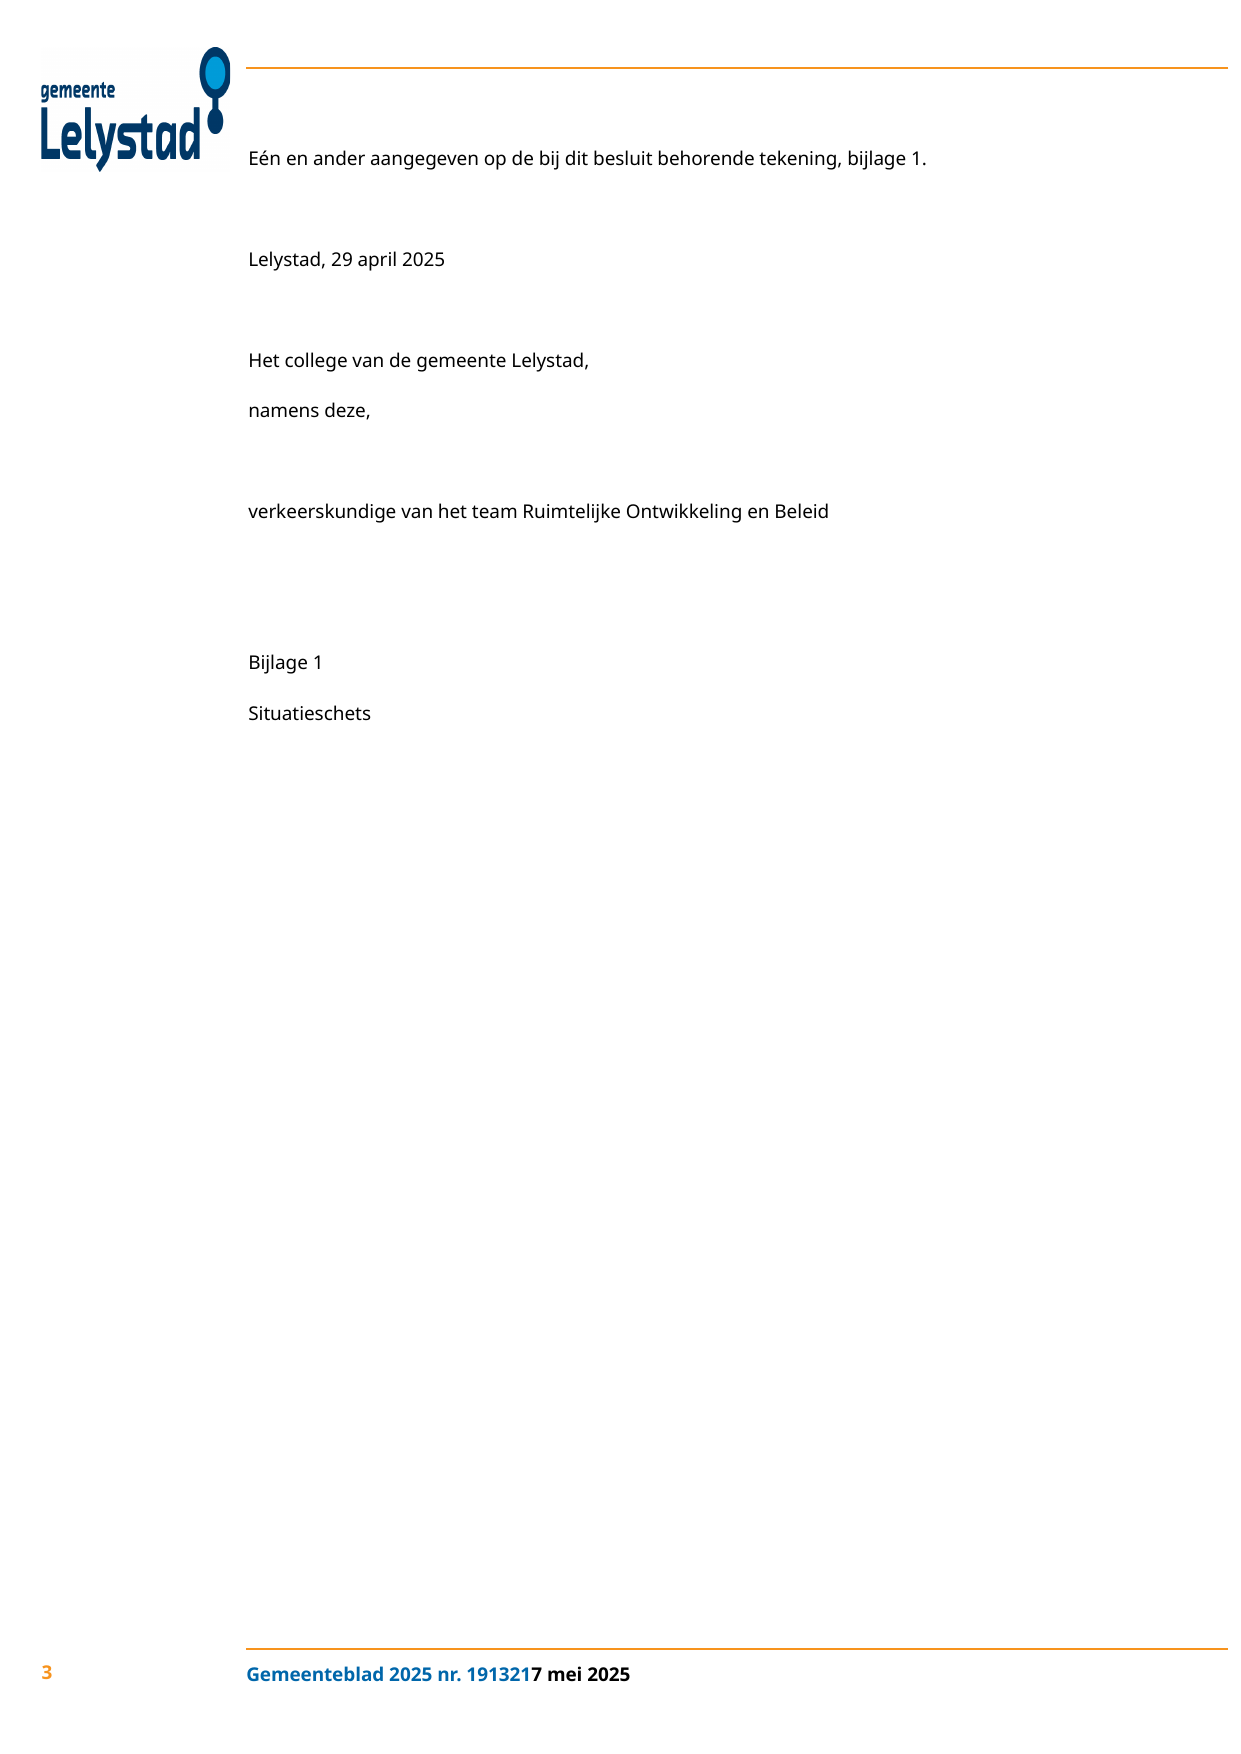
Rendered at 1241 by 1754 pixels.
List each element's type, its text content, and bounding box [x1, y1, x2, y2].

text namens deze, [248, 397, 1152, 423]
text Bijlage 1 [248, 649, 1152, 675]
text Het college van de gemeente Lelystad, [248, 347, 1152, 373]
text verkeerskundige van het team Ruimtelijke Ontwikkeling en Beleid [248, 498, 1152, 524]
text Lelystad, 29 april 2025 [248, 246, 1152, 272]
text Situatieschets [248, 700, 1152, 726]
text Eén en ander aangegeven op de bij dit besluit behorende tekening, bijlage 1. [248, 145, 1152, 171]
picture [41, 47, 231, 172]
